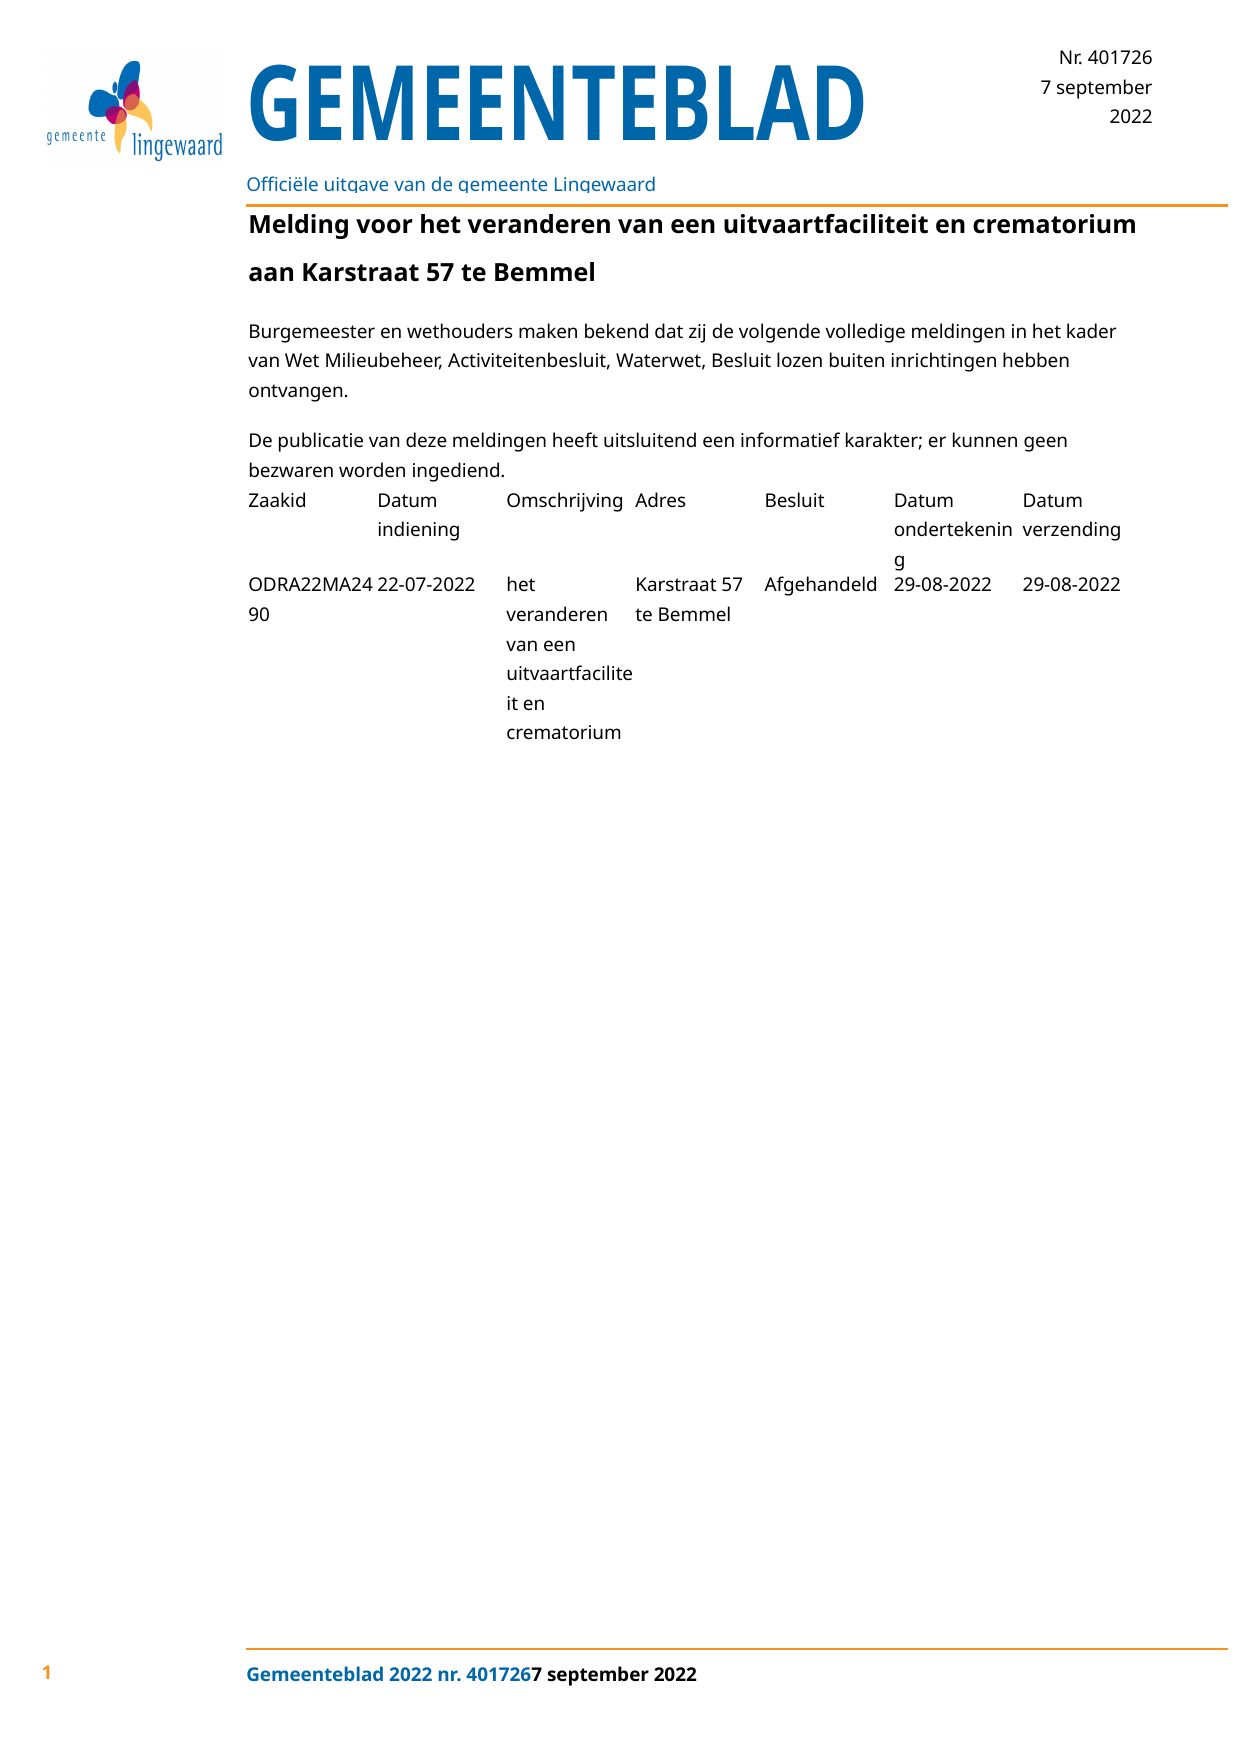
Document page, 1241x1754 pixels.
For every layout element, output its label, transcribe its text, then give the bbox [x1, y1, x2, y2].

table_cell Karstraat 57 te Bemmel [635, 572, 764, 745]
table_header Omschrijving [506, 487, 635, 572]
table_cell 29-08-2022 [1023, 572, 1152, 745]
table_cell 22-07-2022 [377, 572, 506, 745]
table_header Zaakid [248, 487, 377, 572]
table_cell 29-08-2022 [894, 572, 1022, 745]
text Melding voor het veranderen van een uitvaartfaciliteit en crematorium aan Karstraat 57 te Bemmel [248, 207, 1152, 288]
table_cell ODRA22MA2490 [248, 572, 377, 745]
table_header Besluit [764, 487, 893, 572]
text Burgemeester en wethouders maken bekend dat zij de volgende volledige meldingen in het kader van Wet Milieubeheer, Activiteitenbesluit, Waterwet, Besluit lozen buiten inrichtingen hebben ontvangen. [248, 318, 1152, 403]
table_cell het veranderen van een uitvaartfaciliteit en crematorium [506, 572, 635, 745]
table_header Datum ondertekening [894, 487, 1022, 572]
picture [41, 47, 231, 172]
table_header Datum indiening [377, 487, 506, 572]
text De publicatie van deze meldingen heeft uitsluitend een informatief karakter; er kunnen geen bezwaren worden ingediend. [248, 427, 1152, 483]
table_cell Afgehandeld [764, 572, 893, 745]
table_header Datum verzending [1023, 487, 1152, 572]
table_header Adres [635, 487, 764, 572]
